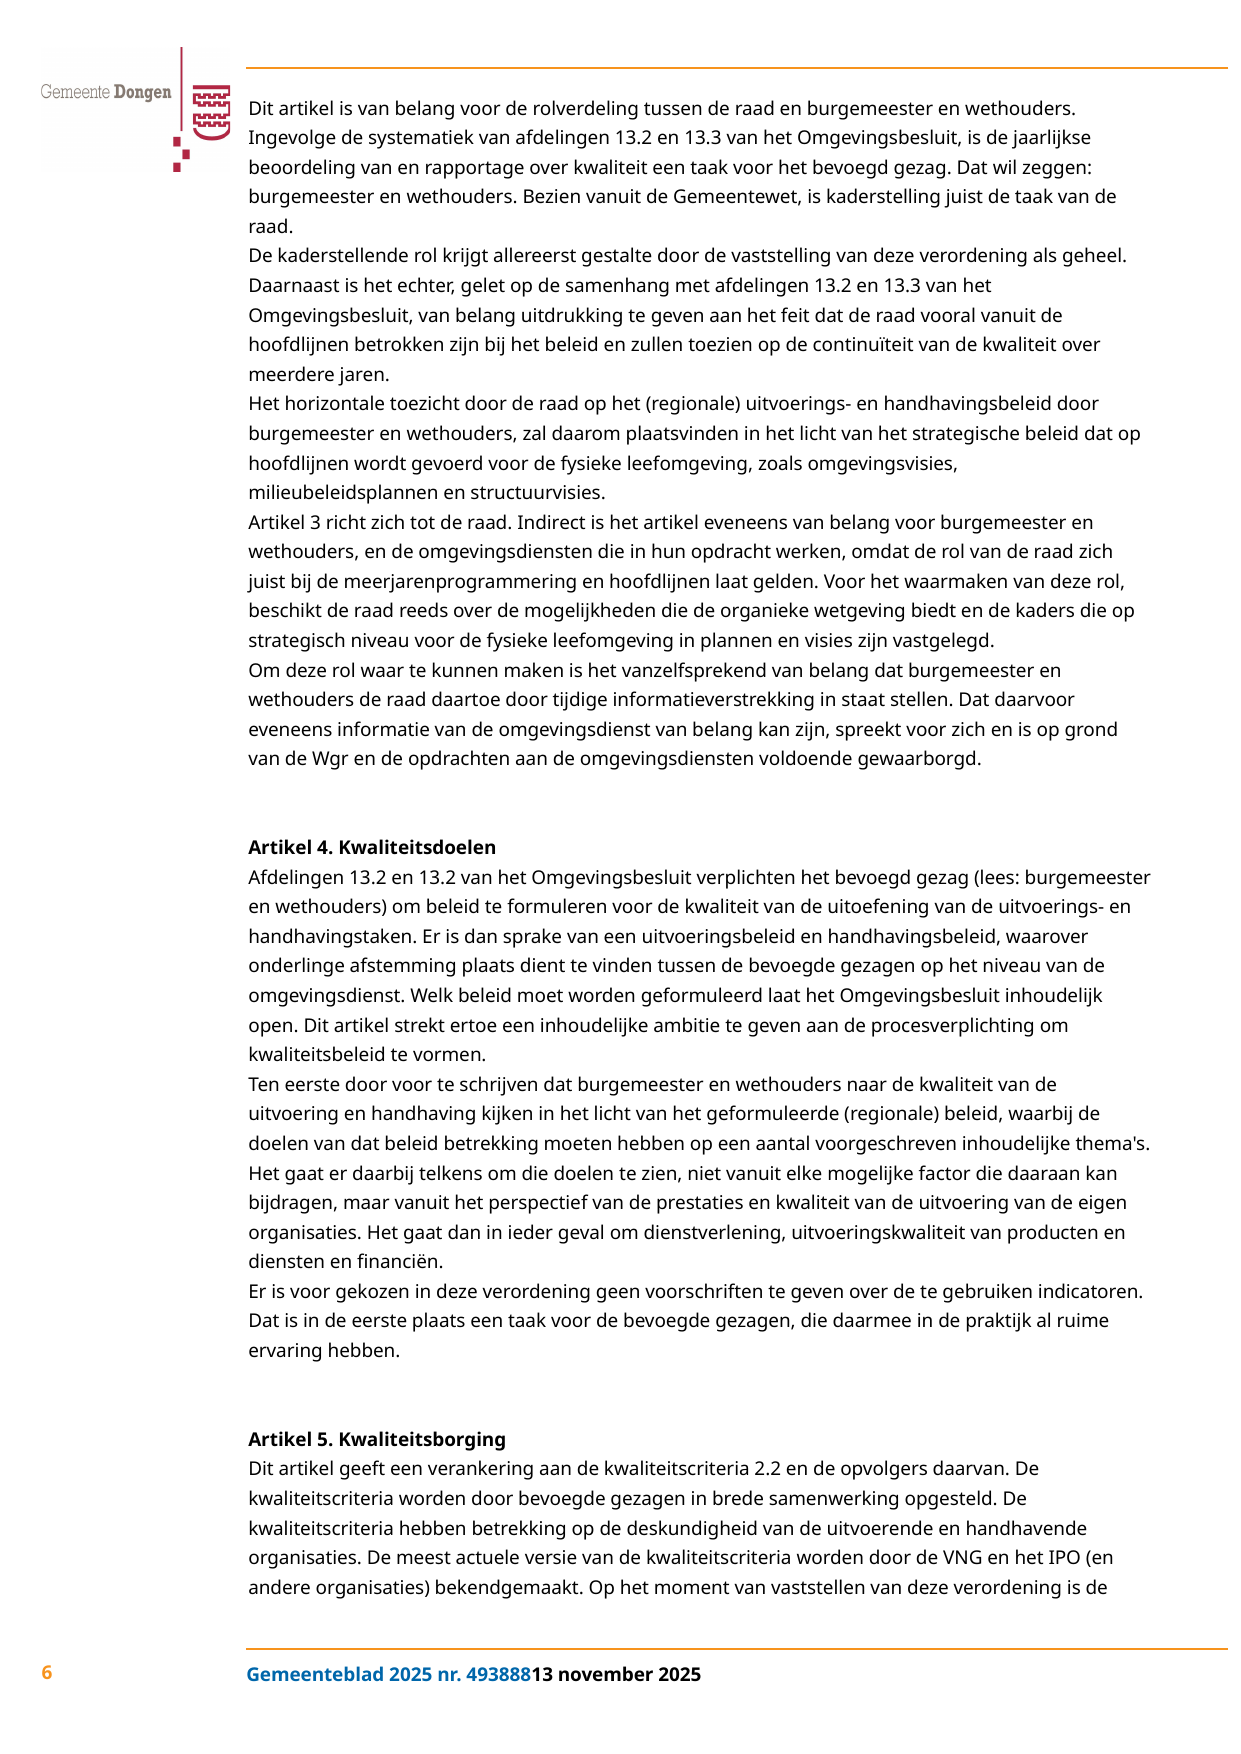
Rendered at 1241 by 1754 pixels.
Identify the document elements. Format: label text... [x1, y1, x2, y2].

text Dit artikel geeft een verankering aan de kwaliteitscriteria 2.2 en de opvolgers daarvan. De kwaliteitscriteria worden door bevoegde gezagen in brede samenwerking opgesteld. De kwaliteitscriteria hebben betrekking op de deskundigheid van de uitvoerende en handhavende organisaties. De meest actuele versie van de kwaliteitscriteria worden door de VNG en het IPO (en andere organisaties) bekendgemaakt. Op het moment van vaststellen van deze verordening is de [248, 1456, 1152, 1600]
text Artikel 5. Kwaliteitsborging [248, 1426, 1152, 1452]
text Er is voor gekozen in deze verordening geen voorschriften te geven over de te gebruiken indicatoren. Dat is in de eerste plaats een taak voor de bevoegde gezagen, die daarmee in de praktijk al ruime ervaring hebben. [248, 1278, 1152, 1363]
text Ten eerste door voor te schrijven dat burgemeester en wethouders naar de kwaliteit van de uitvoering en handhaving kijken in het licht van het geformuleerde (regionale) beleid, waarbij de doelen van dat beleid betrekking moeten hebben op een aantal voorgeschreven inhoudelijke thema's. Het gaat er daarbij telkens om die doelen te zien, niet vanuit elke mogelijke factor die daaraan kan bijdragen, maar vanuit het perspectief van de prestaties en kwaliteit van de uitvoering van de eigen organisaties. Het gaat dan in ieder geval om dienstverlening, uitvoeringskwaliteit van producten en diensten en financiën. [248, 1071, 1152, 1274]
text Afdelingen 13.2 en 13.2 van het Omgevingsbesluit verplichten het bevoegd gezag (lees: burgemeester en wethouders) om beleid te formuleren voor de kwaliteit van de uitoefening van de uitvoerings- en handhavingstaken. Er is dan sprake van een uitvoeringsbeleid en handhavingsbeleid, waarover onderlinge afstemming plaats dient te vinden tussen de bevoegde gezagen op het niveau van de omgevingsdienst. Welk beleid moet worden geformuleerd laat het Omgevingsbesluit inhoudelijk open. Dit artikel strekt ertoe een inhoudelijke ambitie te geven aan de procesverplichting om kwaliteitsbeleid te vormen. [248, 864, 1152, 1067]
text Het horizontale toezicht door de raad op het (regionale) uitvoerings- en handhavingsbeleid door burgemeester en wethouders, zal daarom plaatsvinden in het licht van het strategische beleid dat op hoofdlijnen wordt gevoerd voor de fysieke leefomgeving, zoals omgevingsvisies, milieubeleidsplannen en structuurvisies. [248, 391, 1152, 505]
picture [41, 47, 231, 172]
text De kaderstellende rol krijgt allereerst gestalte door de vaststelling van deze verordening als geheel. Daarnaast is het echter, gelet op de samenhang met afdelingen 13.2 en 13.3 van het Omgevingsbesluit, van belang uitdrukking te geven aan het feit dat de raad vooral vanuit de hoofdlijnen betrokken zijn bij het beleid en zullen toezien op de continuïteit van de kwaliteit over meerdere jaren. [248, 243, 1152, 387]
text Om deze rol waar te kunnen maken is het vanzelfsprekend van belang dat burgemeester en wethouders de raad daartoe door tijdige informatieverstrekking in staat stellen. Dat daarvoor eveneens informatie van de omgevingsdienst van belang kan zijn, spreekt voor zich en is op grond van de Wgr en de opdrachten aan de omgevingsdiensten voldoende gewaarborgd. [248, 657, 1152, 771]
text Dit artikel is van belang voor de rolverdeling tussen de raad en burgemeester en wethouders. Ingevolge de systematiek van afdelingen 13.2 en 13.3 van het Omgevingsbesluit, is de jaarlijkse beoordeling van en rapportage over kwaliteit een taak voor het bevoegd gezag. Dat wil zeggen: burgemeester en wethouders. Bezien vanuit de Gemeentewet, is kaderstelling juist de taak van de raad. [248, 95, 1152, 239]
text Artikel 4. Kwaliteitsdoelen [248, 834, 1152, 860]
text Artikel 3 richt zich tot de raad. Indirect is het artikel eveneens van belang voor burgemeester en wethouders, en de omgevingsdiensten die in hun opdracht werken, omdat de rol van de raad zich juist bij de meerjarenprogrammering en hoofdlijnen laat gelden. Voor het waarmaken van deze rol, beschikt de raad reeds over de mogelijkheden die de organieke wetgeving biedt en de kaders die op strategisch niveau voor de fysieke leefomgeving in plannen en visies zijn vastgelegd. [248, 509, 1152, 653]
